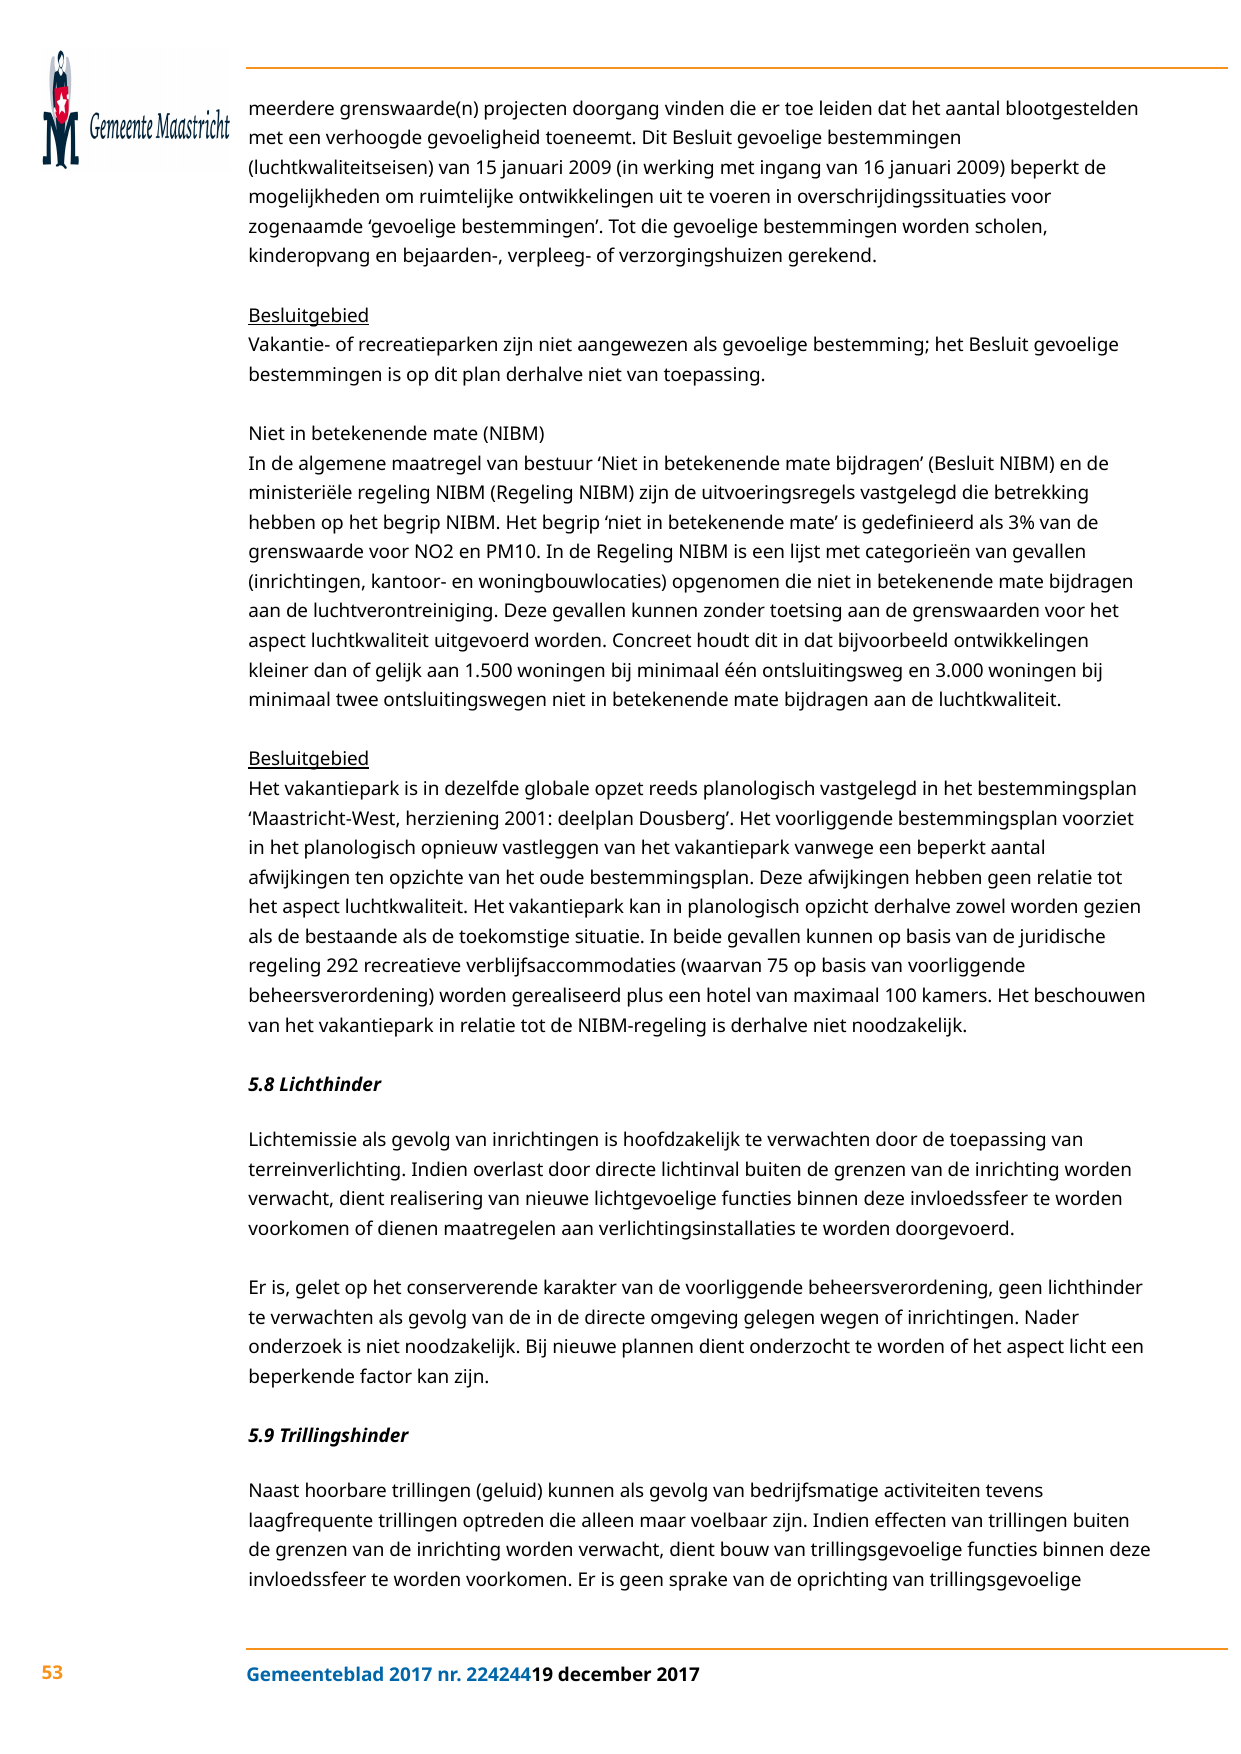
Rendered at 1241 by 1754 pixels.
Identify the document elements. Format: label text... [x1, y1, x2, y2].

text 5.9 Trillingshinder [248, 1422, 1152, 1448]
text Lichtemissie als gevolg van inrichtingen is hoofdzakelijk te verwachten door de toepassing van terreinverlichting. Indien overlast door directe lichtinval buiten de grenzen van de inrichting worden verwacht, dient realisering van nieuwe lichtgevoelige functies binnen deze invloedssfeer te worden voorkomen of dienen maatregelen aan verlichtingsinstallaties te worden doorgevoerd. [248, 1126, 1152, 1241]
text Het vakantiepark is in dezelfde globale opzet reeds planologisch vastgelegd in het bestemmingsplan ‘Maastricht-West, herziening 2001: deelplan Dousberg’. Het voorliggende bestemmingsplan voorziet in het planologisch opnieuw vastleggen van het vakantiepark vanwege een beperkt aantal afwijkingen ten opzichte van het oude bestemmingsplan. Deze afwijkingen hebben geen relatie tot het aspect luchtkwaliteit. Het vakantiepark kan in planologisch opzicht derhalve zowel worden gezien als de bestaande als de toekomstige situatie. In beide gevallen kunnen op basis van de juridische regeling 292 recreatieve verblijfsaccommodaties (waarvan 75 op basis van voorliggende beheersverordening) worden gerealiseerd plus een hotel van maximaal 100 kamers. Het beschouwen van het vakantiepark in relatie tot de NIBM-regeling is derhalve niet noodzakelijk. [248, 775, 1152, 1038]
text Naast hoorbare trillingen (geluid) kunnen als gevolg van bedrijfsmatige activiteiten tevens laagfrequente trillingen optreden die alleen maar voelbaar zijn. Indien effecten van trillingen buiten de grenzen van de inrichting worden verwacht, dient bouw van trillingsgevoelige functies binnen deze invloedssfeer te worden voorkomen. Er is geen sprake van de oprichting van trillingsgevoelige [248, 1477, 1152, 1592]
text meerdere grenswaarde(n) projecten doorgang vinden die er toe leiden dat het aantal blootgestelden met een verhoogde gevoeligheid toeneemt. Dit Besluit gevoelige bestemmingen (luchtkwaliteitseisen) van 15 januari 2009 (in werking met ingang van 16 januari 2009) beperkt de mogelijkheden om ruimtelijke ontwikkelingen uit te voeren in overschrijdingssituaties voor zogenaamde ‘gevoelige bestemmingen’. Tot die gevoelige bestemmingen worden scholen, kinderopvang en bejaarden-, verpleeg- of verzorgingshuizen gerekend. [248, 95, 1152, 268]
text Besluitgebied [248, 302, 1152, 328]
text Er is, gelet op het conserverende karakter van de voorliggende beheersverordening, geen lichthinder te verwachten als gevolg van de in de directe omgeving gelegen wegen of inrichtingen. Nader onderzoek is niet noodzakelijk. Bij nieuwe plannen dient onderzocht te worden of het aspect licht een beperkende factor kan zijn. [248, 1274, 1152, 1389]
text 5.8 Lichthinder [248, 1071, 1152, 1097]
text Niet in betekenende mate (NIBM) [248, 420, 1152, 446]
text Vakantie- of recreatieparken zijn niet aangewezen als gevoelige bestemming; het Besluit gevoelige bestemmingen is op dit plan derhalve niet van toepassing. [248, 331, 1152, 387]
picture [41, 47, 231, 172]
text Besluitgebied [248, 746, 1152, 771]
text In de algemene maatregel van bestuur ‘Niet in betekenende mate bijdragen’ (Besluit NIBM) en de ministeriële regeling NIBM (Regeling NIBM) zijn de uitvoeringsregels vastgelegd die betrekking hebben op het begrip NIBM. Het begrip ‘niet in betekenende mate’ is gedefinieerd als 3% van de grenswaarde voor NO2 en PM10. In de Regeling NIBM is een lijst met categorieën van gevallen (inrichtingen, kantoor- en woningbouwlocaties) opgenomen die niet in betekenende mate bijdragen aan de luchtverontreiniging. Deze gevallen kunnen zonder toetsing aan de grenswaarden voor het aspect luchtkwaliteit uitgevoerd worden. Concreet houdt dit in dat bijvoorbeeld ontwikkelingen kleiner dan of gelijk aan 1.500 woningen bij minimaal één ontsluitingsweg en 3.000 woningen bij minimaal twee ontsluitingswegen niet in betekenende mate bijdragen aan de luchtkwaliteit. [248, 450, 1152, 712]
